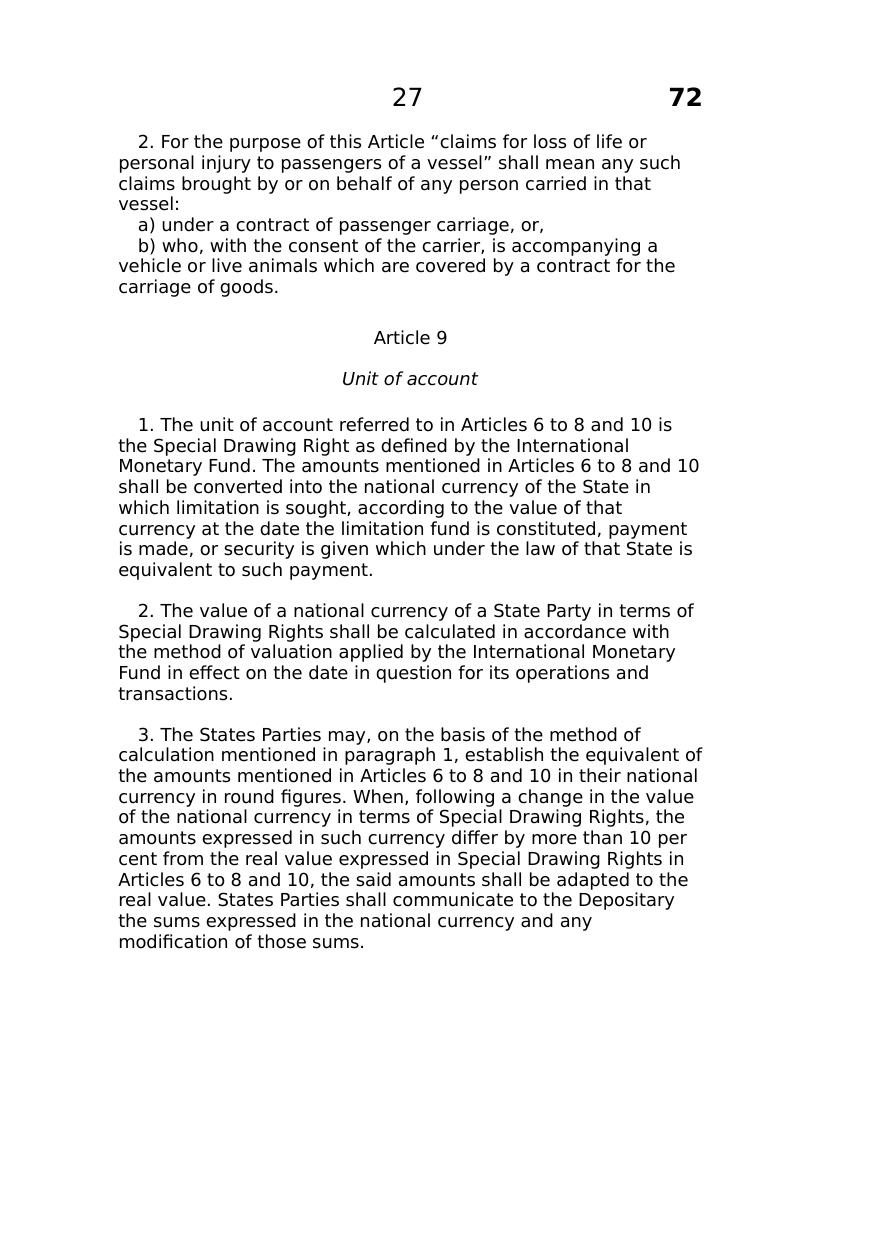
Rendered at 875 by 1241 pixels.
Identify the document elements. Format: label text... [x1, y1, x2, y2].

text 2. For the purpose of this Article “claims for loss of life or personal injury to passengers of a vessel” shall mean any such claims brought by or on behalf of any person carried in that vessel: [118, 132, 703, 215]
text 2. The value of a national currency of a State Party in terms of Special Drawing Rights shall be calculated in accordance with the method of valuation applied by the International Monetary Fund in effect on the date in question for its operations and transactions. [118, 601, 703, 704]
text a) under a contract of passenger carriage, or, [118, 215, 703, 236]
text b) who, with the consent of the carrier, is accompanying a vehicle or live animals which are covered by a contract for the carriage of goods. [118, 236, 703, 298]
text 1. The unit of account referred to in Articles 6 to 8 and 10 is the Special Drawing Right as defined by the International Monetary Fund. The amounts mentioned in Articles 6 to 8 and 10 shall be converted into the national currency of the State in which limitation is sought, according to the value of that currency at the date the limitation fund is constituted, payment is made, or security is given which under the law of that State is equivalent to such payment. [118, 415, 703, 581]
text 3. The States Parties may, on the basis of the method of calculation mentioned in paragraph 1, establish the equivalent of the amounts mentioned in Articles 6 to 8 and 10 in their national currency in round figures. When, following a change in the value of the national currency in terms of Special Drawing Rights, the amounts expressed in such currency differ by more than 10 per cent from the real value expressed in Special Drawing Rights in Articles 6 to 8 and 10, the said amounts shall be adapted to the real value. States Parties shall communicate to the Depositary the sums expressed in the national currency and any modification of those sums. [118, 724, 703, 952]
subtitle Article 9 Unit of account [118, 328, 703, 390]
